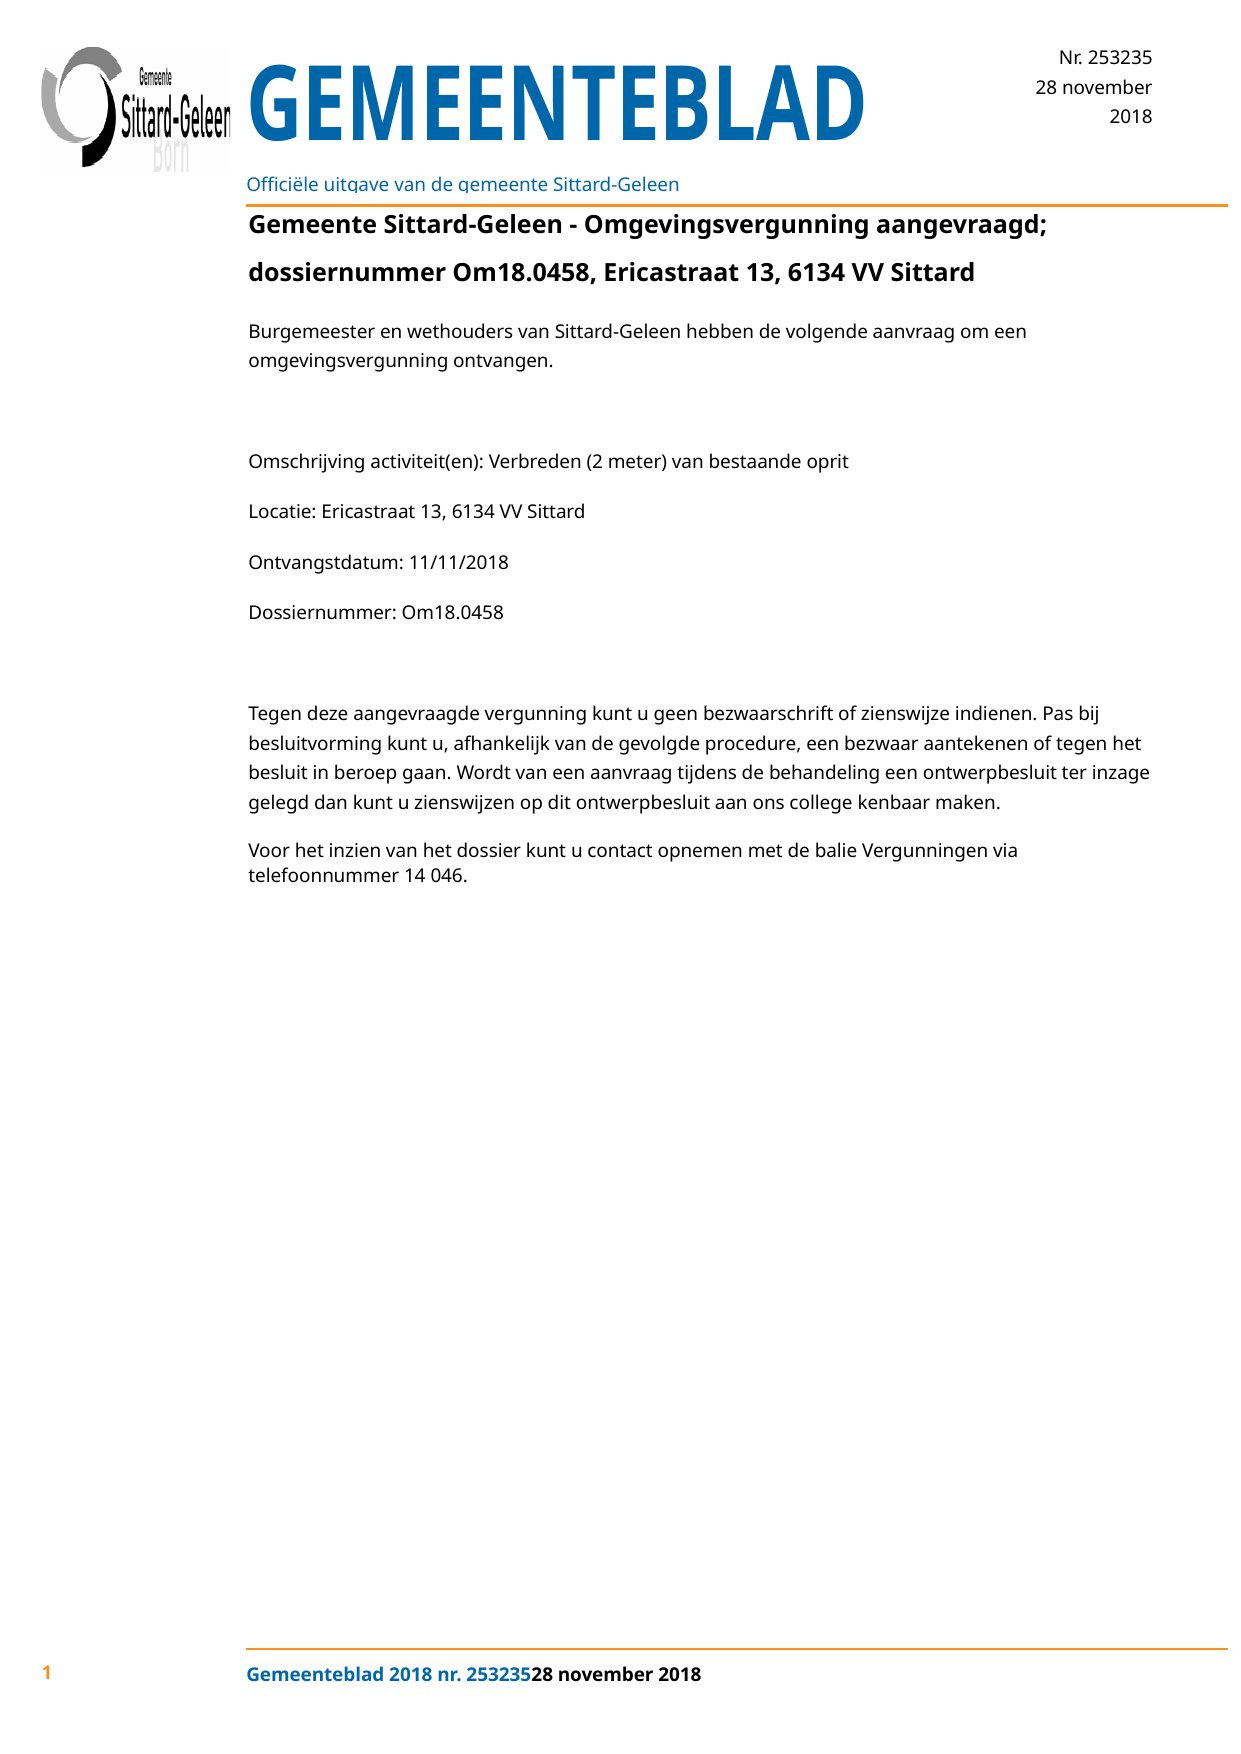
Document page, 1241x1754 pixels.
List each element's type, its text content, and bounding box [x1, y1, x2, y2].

text Gemeente Sittard-Geleen - Omgevingsvergunning aangevraagd; dossiernummer Om18.0458, Ericastraat 13, 6134 VV Sittard [248, 207, 1152, 288]
text Locatie: Ericastraat 13, 6134 VV Sittard [248, 499, 1152, 524]
text Tegen deze aangevraagde vergunning kunt u geen bezwaarschrift of zienswijze indienen. Pas bij besluitvorming kunt u, afhankelijk van de gevolgde procedure, een bezwaar aantekenen of tegen het besluit in beroep gaan. Wordt van een aanvraag tijdens de behandeling een ontwerpbesluit ter inzage gelegd dan kunt u zienswijzen op dit ontwerpbesluit aan ons college kenbaar maken. [248, 700, 1152, 815]
text Omschrijving activiteit(en): Verbreden (2 meter) van bestaande oprit [248, 448, 1152, 474]
picture [41, 47, 231, 172]
text Dossiernummer: Om18.0458 [248, 599, 1152, 625]
text Ontvangstdatum: 11/11/2018 [248, 549, 1152, 575]
text Burgemeester en wethouders van Sittard-Geleen hebben de volgende aanvraag om een omgevingsvergunning ontvangen. [248, 318, 1152, 373]
text Voor het inzien van het dossier kunt u contact opnemen met de balie Vergunningen via telefoonnummer 14 046. [248, 837, 1152, 888]
